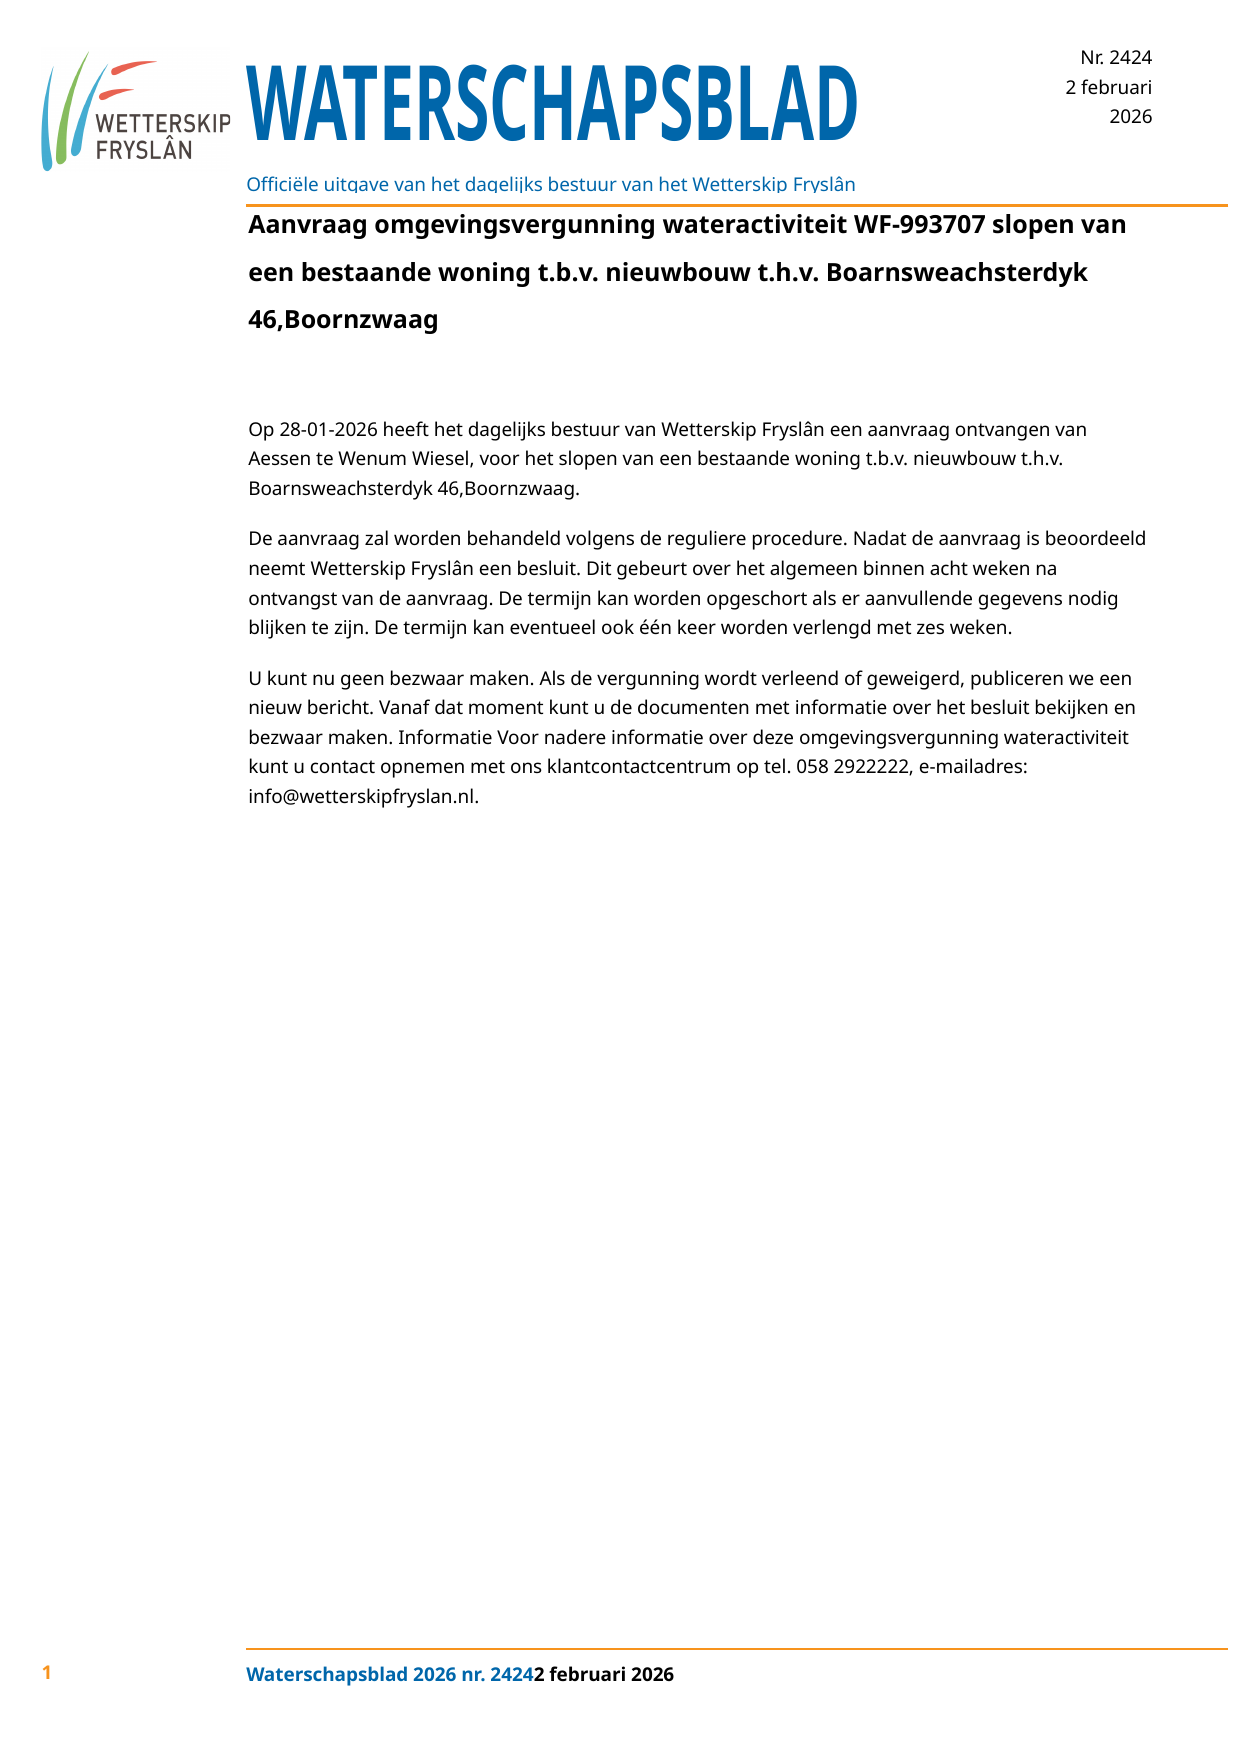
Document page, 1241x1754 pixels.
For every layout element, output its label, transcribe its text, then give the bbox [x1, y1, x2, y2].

text Aanvraag omgevingsvergunning wateractiviteit WF-993707 slopen van een bestaande woning t.b.v. nieuwbouw t.h.v. Boarnsweachsterdyk 46,Boornzwaag [248, 207, 1152, 336]
text De aanvraag zal worden behandeld volgens de reguliere procedure. Nadat de aanvraag is beoordeeld neemt Wetterskip Fryslân een besluit. Dit gebeurt over het algemeen binnen acht weken na ontvangst van de aanvraag. De termijn kan worden opgeschort als er aanvullende gegevens nodig blijken te zijn. De termijn kan eventueel ook één keer worden verlengd met zes weken. [248, 526, 1152, 640]
text Op 28-01-2026 heeft het dagelijks bestuur van Wetterskip Fryslân een aanvraag ontvangen van Aessen te Wenum Wiesel, voor het slopen van een bestaande woning t.b.v. nieuwbouw t.h.v. Boarnsweachsterdyk 46,Boornzwaag. [248, 416, 1152, 501]
picture [41, 47, 231, 172]
text U kunt nu geen bezwaar maken. Als de vergunning wordt verleend of geweigerd, publiceren we een nieuw bericht. Vanaf dat moment kunt u de documenten met informatie over het besluit bekijken en bezwaar maken. Informatie Voor nadere informatie over deze omgevingsvergunning wateractiviteit kunt u contact opnemen met ons klantcontactcentrum op tel. 058 2922222, e-mailadres: info@wetterskipfryslan.nl. [248, 665, 1152, 809]
